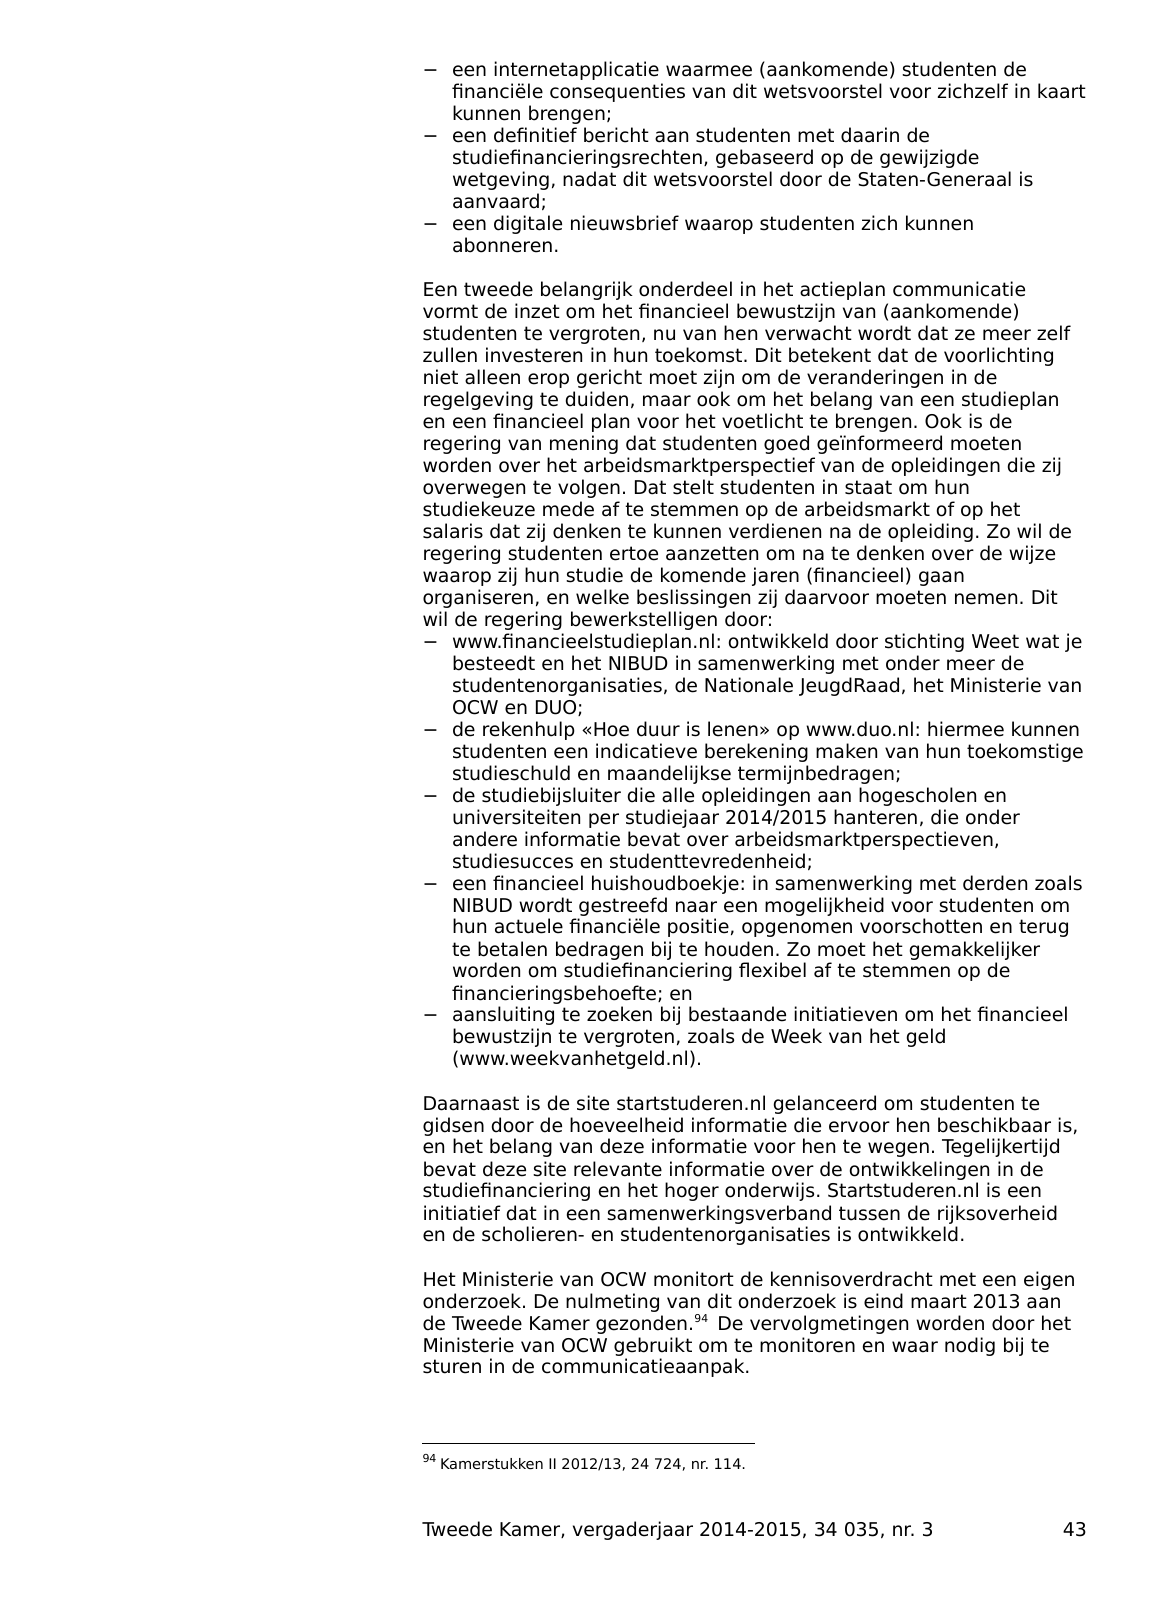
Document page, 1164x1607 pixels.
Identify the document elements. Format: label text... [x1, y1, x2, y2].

text − een internetapplicatie waarmee (aankomende) studenten de financiële consequenties van dit wetsvoorstel voor zichzelf in kaart kunnen brengen; [422, 59, 1087, 125]
text − een definitief bericht aan studenten met daarin de studiefinancieringsrechten, gebaseerd op de gewijzigde wetgeving, nadat dit wetsvoorstel door de Staten-Generaal is aanvaard; [422, 125, 1087, 213]
text Een tweede belangrijk onderdeel in het actieplan communicatie vormt de inzet om het financieel bewustzijn van (aankomende) studenten te vergroten, nu van hen verwacht wordt dat ze meer zelf zullen investeren in hun toekomst. Dit betekent dat de voorlichting niet alleen erop gericht moet zijn om de veranderingen in de regelgeving te duiden, maar ook om het belang van een studieplan en een financieel plan voor het voetlicht te brengen. Ook is de regering van mening dat studenten goed geïnformeerd moeten worden over het arbeidsmarktperspectief van de opleidingen die zij overwegen te volgen. Dat stelt studenten in staat om hun studiekeuze mede af te stemmen op de arbeidsmarkt of op het salaris dat zij denken te kunnen verdienen na de opleiding. Zo wil de regering studenten ertoe aanzetten om na te denken over de wijze waarop zij hun studie de komende jaren (financieel) gaan organiseren, en welke beslissingen zij daarvoor moeten nemen. Dit wil de regering bewerkstelligen door: [422, 279, 1087, 631]
text − aansluiting te zoeken bij bestaande initiatieven om het financieel bewustzijn te vergroten, zoals de Week van het geld (www.weekvanhetgeld.nl). [422, 1004, 1087, 1070]
text Het Ministerie van OCW monitort de kennisoverdracht met een eigen onderzoek. De nulmeting van dit onderzoek is eind maart 2013 aan de Tweede Kamer gezonden. De vervolgmetingen worden door het Ministerie van OCW gebruikt om te monitoren en waar nodig bij te sturen in de communicatieaanpak. [422, 1268, 1087, 1378]
text − een digitale nieuwsbrief waarop studenten zich kunnen abonneren. [422, 213, 1087, 257]
text − een financieel huishoudboekje: in samenwerking met derden zoals NIBUD wordt gestreefd naar een mogelijkheid voor studenten om hun actuele financiële positie, opgenomen voorschotten en terug te betalen bedragen bij te houden. Zo moet het gemakkelijker worden om studiefinanciering flexibel af te stemmen op de financieringsbehoefte; en [422, 872, 1087, 1004]
text − de rekenhulp «Hoe duur is lenen» op www.duo.nl: hiermee kunnen studenten een indicatieve berekening maken van hun toekomstige studieschuld en maandelijkse termijnbedragen; [422, 719, 1087, 784]
text Kamerstukken II 2012/13, 24 724, nr. 114. [422, 1452, 1087, 1474]
text Daarnaast is de site startstuderen.nl gelanceerd om studenten te gidsen door de hoeveelheid informatie die ervoor hen beschikbaar is, en het belang van deze informatie voor hen te wegen. Tegelijkertijd bevat deze site relevante informatie over de ontwikkelingen in de studiefinanciering en het hoger onderwijs. Startstuderen.nl is een initiatief dat in een samenwerkingsverband tussen de rijksoverheid en de scholieren- en studentenorganisaties is ontwikkeld. [422, 1092, 1087, 1246]
text − de studiebijsluiter die alle opleidingen aan hogescholen en universiteiten per studiejaar 2014/2015 hanteren, die onder andere informatie bevat over arbeidsmarktperspectieven, studiesucces en studenttevredenheid; [422, 784, 1087, 872]
text − www.financieelstudieplan.nl: ontwikkeld door stichting Weet wat je besteedt en het NIBUD in samenwerking met onder meer de studentenorganisaties, de Nationale JeugdRaad, het Ministerie van OCW en DUO; [422, 631, 1087, 719]
